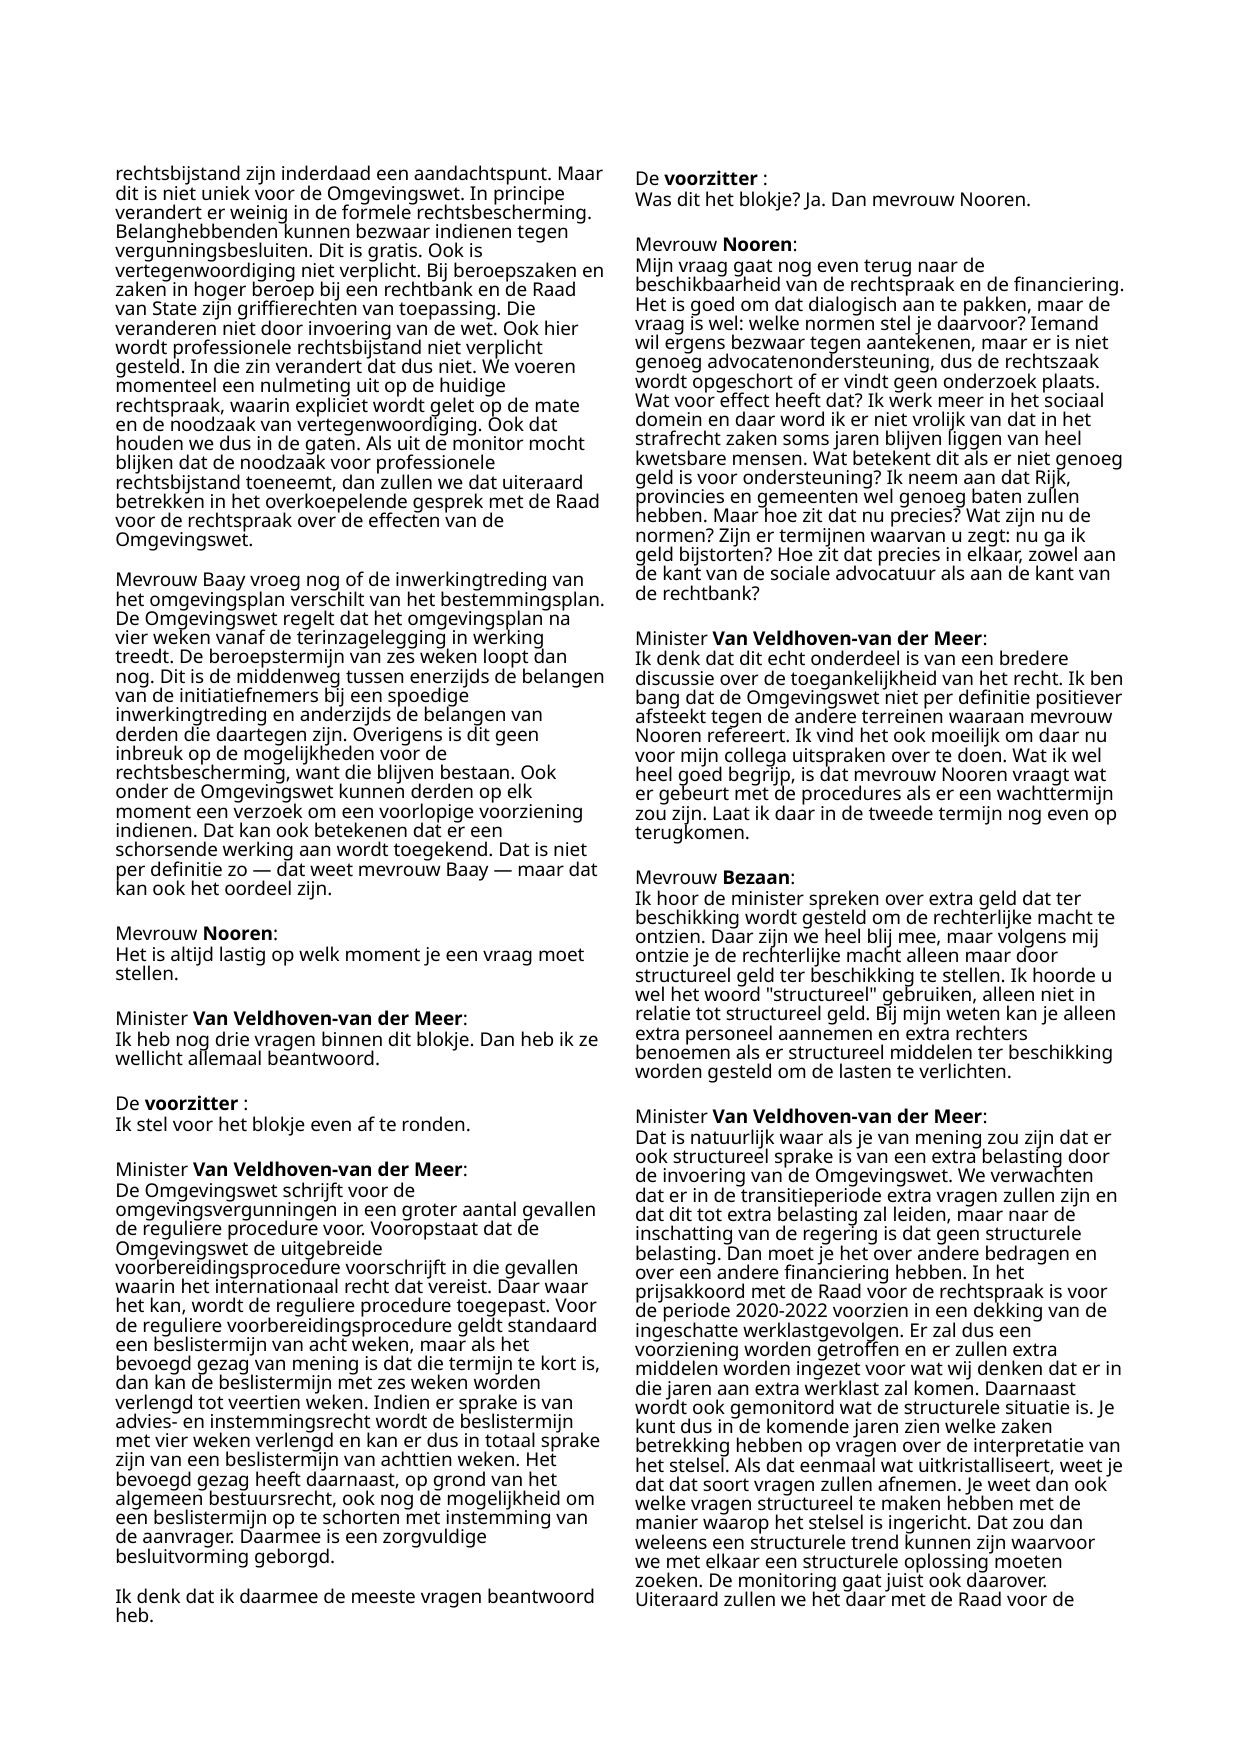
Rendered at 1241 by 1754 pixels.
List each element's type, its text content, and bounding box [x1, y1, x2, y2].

text Ik denk dat dit echt onderdeel is van een bredere discussie over de toegankelijkheid van het recht. Ik ben bang dat de Omgevingswet niet per definitie positiever afsteekt tegen de andere terreinen waaraan mevrouw Nooren refereert. Ik vind het ook moeilijk om daar nu voor mijn collega uitspraken over te doen. Wat ik wel heel goed begrijp, is dat mevrouw Nooren vraagt wat er gebeurt met de procedures als er een wachttermijn zou zijn. Laat ik daar in de tweede termijn nog even op terugkomen. [635, 650, 1125, 843]
text Mevrouw Baay vroeg nog of de inwerkingtreding van het omgevingsplan verschilt van het bestemmingsplan. De Omgevingswet regelt dat het omgevingsplan na vier weken vanaf de terinzagelegging in werking treedt. De beroepstermijn van zes weken loopt dan nog. Dit is de middenweg tussen enerzijds de belangen van de initiatiefnemers bij een spoedige inwerkingtreding en anderzijds de belangen van derden die daartegen zijn. Overigens is dit geen inbreuk op de mogelijkheden voor de rechtsbescherming, want die blijven bestaan. Ook onder de Omgevingswet kunnen derden op elk moment een verzoek om een voorlopige voorziening indienen. Dat kan ook betekenen dat er een schorsende werking aan wordt toegekend. Dat is niet per definitie zo — dat weet mevrouw Baay — maar dat kan ook het oordeel zijn. [115, 571, 605, 899]
text rechtsbijstand zijn inderdaad een aandachtspunt. Maar dit is niet uniek voor de Omgevingswet. In principe verandert er weinig in de formele rechtsbescherming. Belanghebbenden kunnen bezwaar indienen tegen vergunningsbesluiten. Dit is gratis. Ook is vertegenwoordiging niet verplicht. Bij beroepszaken en zaken in hoger beroep bij een rechtbank en de Raad van State zijn griffierechten van toepassing. Die veranderen niet door invoering van de wet. Ook hier wordt professionele rechtsbijstand niet verplicht gesteld. In die zin verandert dat dus niet. We voeren momenteel een nulmeting uit op de huidige rechtspraak, waarin expliciet wordt gelet op de mate en de noodzaak van vertegenwoordiging. Ook dat houden we dus in de gaten. Als uit de monitor mocht blijken dat de noodzaak voor professionele rechtsbijstand toeneemt, dan zullen we dat uiteraard betrekken in het overkoepelende gesprek met de Raad voor de rechtspraak over de effecten van de Omgevingswet. [115, 165, 605, 551]
text Mijn vraag gaat nog even terug naar de beschikbaarheid van de rechtspraak en de financiering. Het is goed om dat dialogisch aan te pakken, maar de vraag is wel: welke normen stel je daarvoor? Iemand wil ergens bezwaar tegen aantekenen, maar er is niet genoeg advocatenondersteuning, dus de rechtszaak wordt opgeschort of er vindt geen onderzoek plaats. Wat voor effect heeft dat? Ik werk meer in het sociaal domein en daar word ik er niet vrolijk van dat in het strafrecht zaken soms jaren blijven liggen van heel kwetsbare mensen. Wat betekent dit als er niet genoeg geld is voor ondersteuning? Ik neem aan dat Rijk, provincies en gemeenten wel genoeg baten zullen hebben. Maar hoe zit dat nu precies? Wat zijn nu de normen? Zijn er termijnen waarvan u zegt: nu ga ik geld bijstorten? Hoe zit dat precies in elkaar, zowel aan de kant van de sociale advocatuur als aan de kant van de rechtbank? [635, 257, 1125, 604]
text Ik heb nog drie vragen binnen dit blokje. Dan heb ik ze wellicht allemaal beantwoord. [115, 1031, 605, 1069]
text Minister Van Veldhoven-van der Meer: [635, 1103, 1125, 1129]
text Mevrouw Bezaan: [635, 864, 1125, 890]
text Was dit het blokje? Ja. Dan mevrouw Nooren. [635, 191, 1125, 210]
text Dat is natuurlijk waar als je van mening zou zijn dat er ook structureel sprake is van een extra belasting door de invoering van de Omgevingswet. We verwachten dat er in de transitieperiode extra vragen zullen zijn en dat dit tot extra belasting zal leiden, maar naar de inschatting van de regering is dat geen structurele belasting. Dan moet je het over andere bedragen en over een andere financiering hebben. In het prijsakkoord met de Raad voor de rechtspraak is voor de periode 2020-2022 voorzien in een dekking van de ingeschatte werklastgevolgen. Er zal dus een voorziening worden getroffen en er zullen extra middelen worden ingezet voor wat wij denken dat er in die jaren aan extra werklast zal komen. Daarnaast wordt ook gemonitord wat de structurele situatie is. Je kunt dus in de komende jaren zien welke zaken betrekking hebben op vragen over de interpretatie van het stelsel. Als dat eenmaal wat uitkristalliseert, weet je dat dat soort vragen zullen afnemen. Je weet dan ook welke vragen structureel te maken hebben met de manier waarop het stelsel is ingericht. Dat zou dan weleens een structurele trend kunnen zijn waarvoor we met elkaar een structurele oplossing moeten zoeken. De monitoring gaat juist ook daarover. Uiteraard zullen we het daar met de Raad voor de [635, 1129, 1125, 1611]
text Minister Van Veldhoven-van der Meer: [635, 625, 1125, 650]
text De voorzitter : [115, 1090, 605, 1116]
text Mevrouw Nooren: [115, 920, 605, 946]
text Ik denk dat ik daarmee de meeste vragen beantwoord heb. [115, 1588, 605, 1626]
text Het is altijd lastig op welk moment je een vraag moet stellen. [115, 946, 605, 984]
text De voorzitter : [635, 165, 1125, 191]
text Mevrouw Nooren: [635, 231, 1125, 257]
text Ik stel voor het blokje even af te ronden. [115, 1116, 605, 1135]
text De Omgevingswet schrijft voor de omgevingsvergunningen in een groter aantal gevallen de reguliere procedure voor. Vooropstaat dat de Omgevingswet de uitgebreide voorbereidingsprocedure voorschrijft in die gevallen waarin het internationaal recht dat vereist. Daar waar het kan, wordt de reguliere procedure toegepast. Voor de reguliere voorbereidingsprocedure geldt standaard een beslistermijn van acht weken, maar als het bevoegd gezag van mening is dat die termijn te kort is, dan kan de beslistermijn met zes weken worden verlengd tot veertien weken. Indien er sprake is van advies- en instemmingsrecht wordt de beslistermijn met vier weken verlengd en kan er dus in totaal sprake zijn van een beslistermijn van achttien weken. Het bevoegd gezag heeft daarnaast, op grond van het algemeen bestuursrecht, ook nog de mogelijkheid om een beslistermijn op te schorten met instemming van de aanvrager. Daarmee is een zorgvuldige besluitvorming geborgd. [115, 1182, 605, 1567]
text Minister Van Veldhoven-van der Meer: [115, 1156, 605, 1182]
text Ik hoor de minister spreken over extra geld dat ter beschikking wordt gesteld om de rechterlijke macht te ontzien. Daar zijn we heel blij mee, maar volgens mij ontzie je de rechterlijke macht alleen maar door structureel geld ter beschikking te stellen. Ik hoorde u wel het woord "structureel" gebruiken, alleen niet in relatie tot structureel geld. Bij mijn weten kan je alleen extra personeel aannemen en extra rechters benoemen als er structureel middelen ter beschikking worden gesteld om de lasten te verlichten. [635, 890, 1125, 1082]
text Minister Van Veldhoven-van der Meer: [115, 1005, 605, 1031]
